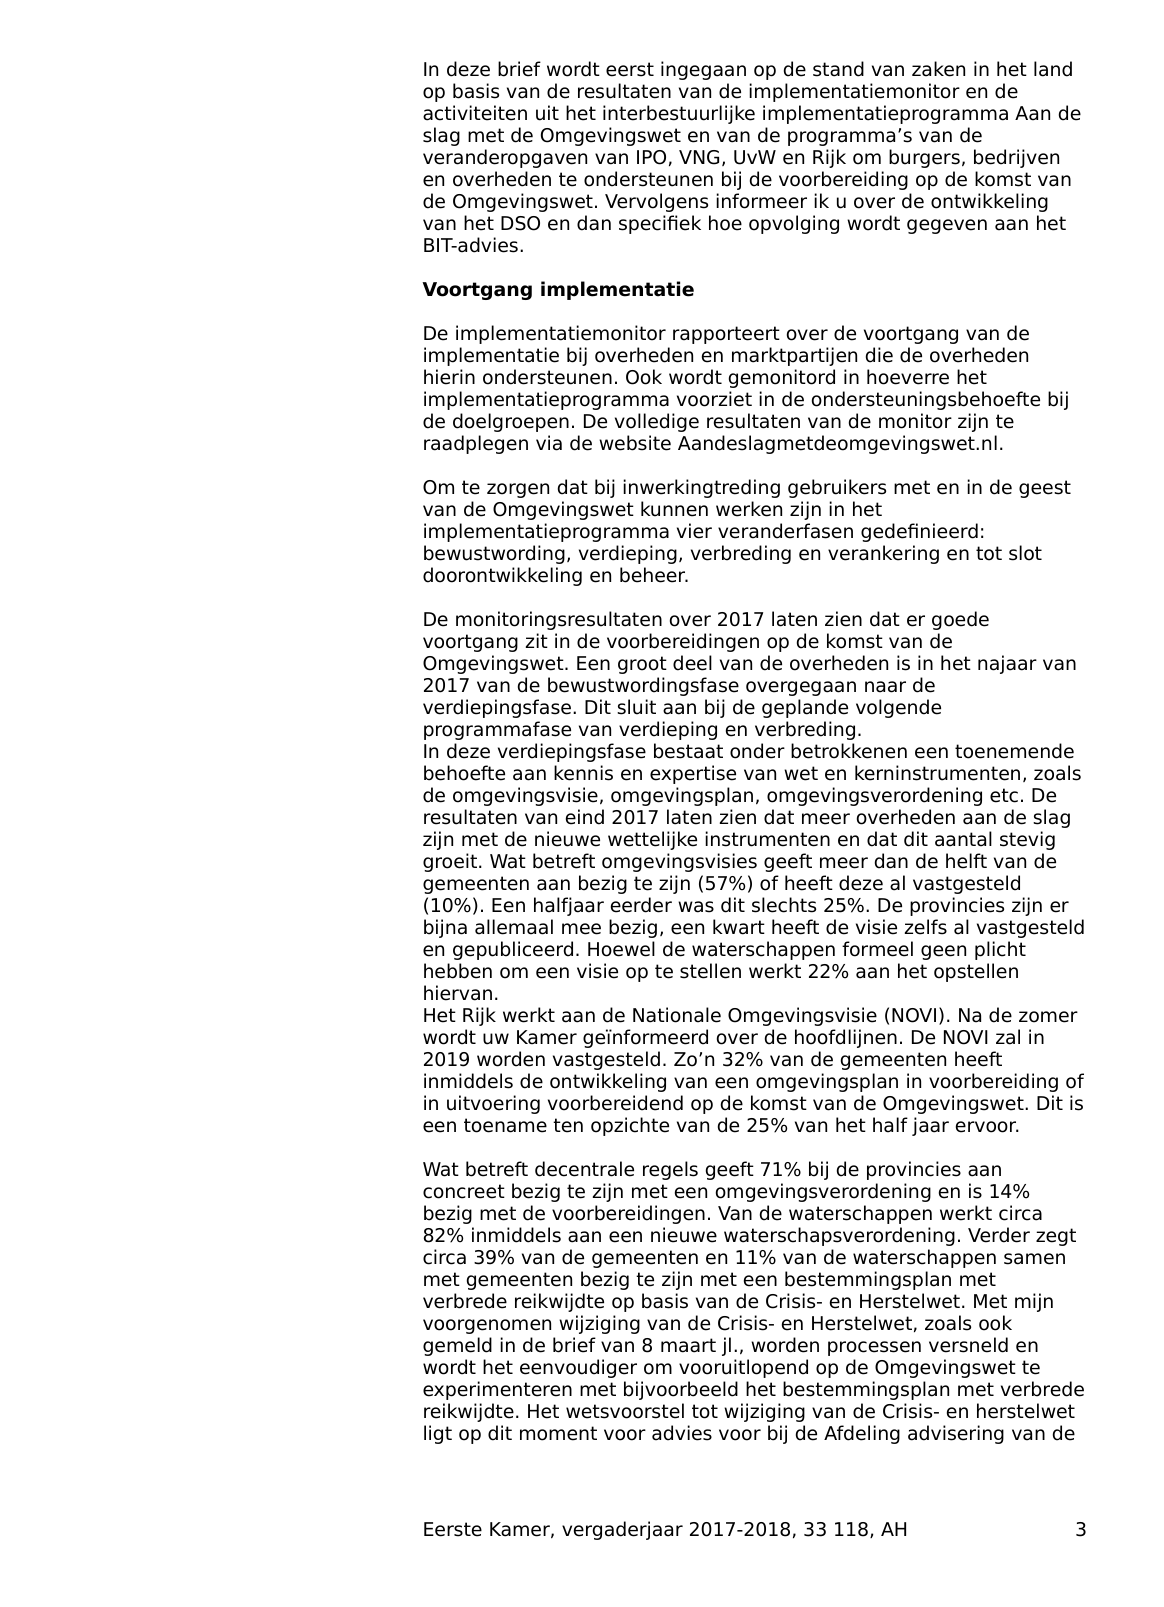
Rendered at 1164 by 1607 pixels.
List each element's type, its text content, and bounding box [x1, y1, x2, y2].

text De monitoringsresultaten over 2017 laten zien dat er goede voortgang zit in de voorbereidingen op de komst van de Omgevingswet. Een groot deel van de overheden is in het najaar van 2017 van de bewustwordingsfase overgegaan naar de verdiepingsfase. Dit sluit aan bij de geplande volgende programmafase van verdieping en verbreding. [422, 609, 1087, 741]
text Het Rijk werkt aan de Nationale Omgevingsvisie (NOVI). Na de zomer wordt uw Kamer geïnformeerd over de hoofdlijnen. De NOVI zal in 2019 worden vastgesteld. Zo’n 32% van de gemeenten heeft inmiddels de ontwikkeling van een omgevingsplan in voorbereiding of in uitvoering voorbereidend op de komst van de Omgevingswet. Dit is een toename ten opzichte van de 25% van het half jaar ervoor. [422, 1005, 1087, 1137]
text Om te zorgen dat bij inwerkingtreding gebruikers met en in de geest van de Omgevingswet kunnen werken zijn in het implementatieprogramma vier veranderfasen gedefinieerd: bewustwording, verdieping, verbreding en verankering en tot slot doorontwikkeling en beheer. [422, 477, 1087, 587]
subtitle Voortgang implementatie [422, 279, 1087, 301]
text De implementatiemonitor rapporteert over de voortgang van de implementatie bij overheden en marktpartijen die de overheden hierin ondersteunen. Ook wordt gemonitord in hoeverre het implementatieprogramma voorziet in de ondersteuningsbehoefte bij de doelgroepen. De volledige resultaten van de monitor zijn te raadplegen via de website Aandeslagmetdeomgevingswet.nl. [422, 323, 1087, 455]
text Wat betreft decentrale regels geeft 71% bij de provincies aan concreet bezig te zijn met een omgevingsverordening en is 14% bezig met de voorbereidingen. Van de waterschappen werkt circa 82% inmiddels aan een nieuwe waterschapsverordening. Verder zegt circa 39% van de gemeenten en 11% van de waterschappen samen met gemeenten bezig te zijn met een bestemmingsplan met verbrede reikwijdte op basis van de Crisis- en Herstelwet. Met mijn voorgenomen wijziging van de Crisis- en Herstelwet, zoals ook gemeld in de brief van 8 maart jl., worden processen versneld en wordt het eenvoudiger om vooruitlopend op de Omgevingswet te experimenteren met bijvoorbeeld het bestemmingsplan met verbrede reikwijdte. Het wetsvoorstel tot wijziging van de Crisis- en herstelwet ligt op dit moment voor advies voor bij de Afdeling advisering van de [422, 1159, 1087, 1445]
text In deze verdiepingsfase bestaat onder betrokkenen een toenemende behoefte aan kennis en expertise van wet en kerninstrumenten, zoals de omgevingsvisie, omgevingsplan, omgevingsverordening etc. De resultaten van eind 2017 laten zien dat meer overheden aan de slag zijn met de nieuwe wettelijke instrumenten en dat dit aantal stevig groeit. Wat betreft omgevingsvisies geeft meer dan de helft van de gemeenten aan bezig te zijn (57%) of heeft deze al vastgesteld (10%). Een halfjaar eerder was dit slechts 25%. De provincies zijn er bijna allemaal mee bezig, een kwart heeft de visie zelfs al vastgesteld en gepubliceerd. Hoewel de waterschappen formeel geen plicht hebben om een visie op te stellen werkt 22% aan het opstellen hiervan. [422, 741, 1087, 1005]
text In deze brief wordt eerst ingegaan op de stand van zaken in het land op basis van de resultaten van de implementatiemonitor en de activiteiten uit het interbestuurlijke implementatieprogramma Aan de slag met de Omgevingswet en van de programma’s van de veranderopgaven van IPO, VNG, UvW en Rijk om burgers, bedrijven en overheden te ondersteunen bij de voorbereiding op de komst van de Omgevingswet. Vervolgens informeer ik u over de ontwikkeling van het DSO en dan specifiek hoe opvolging wordt gegeven aan het BIT-advies. [422, 59, 1087, 257]
